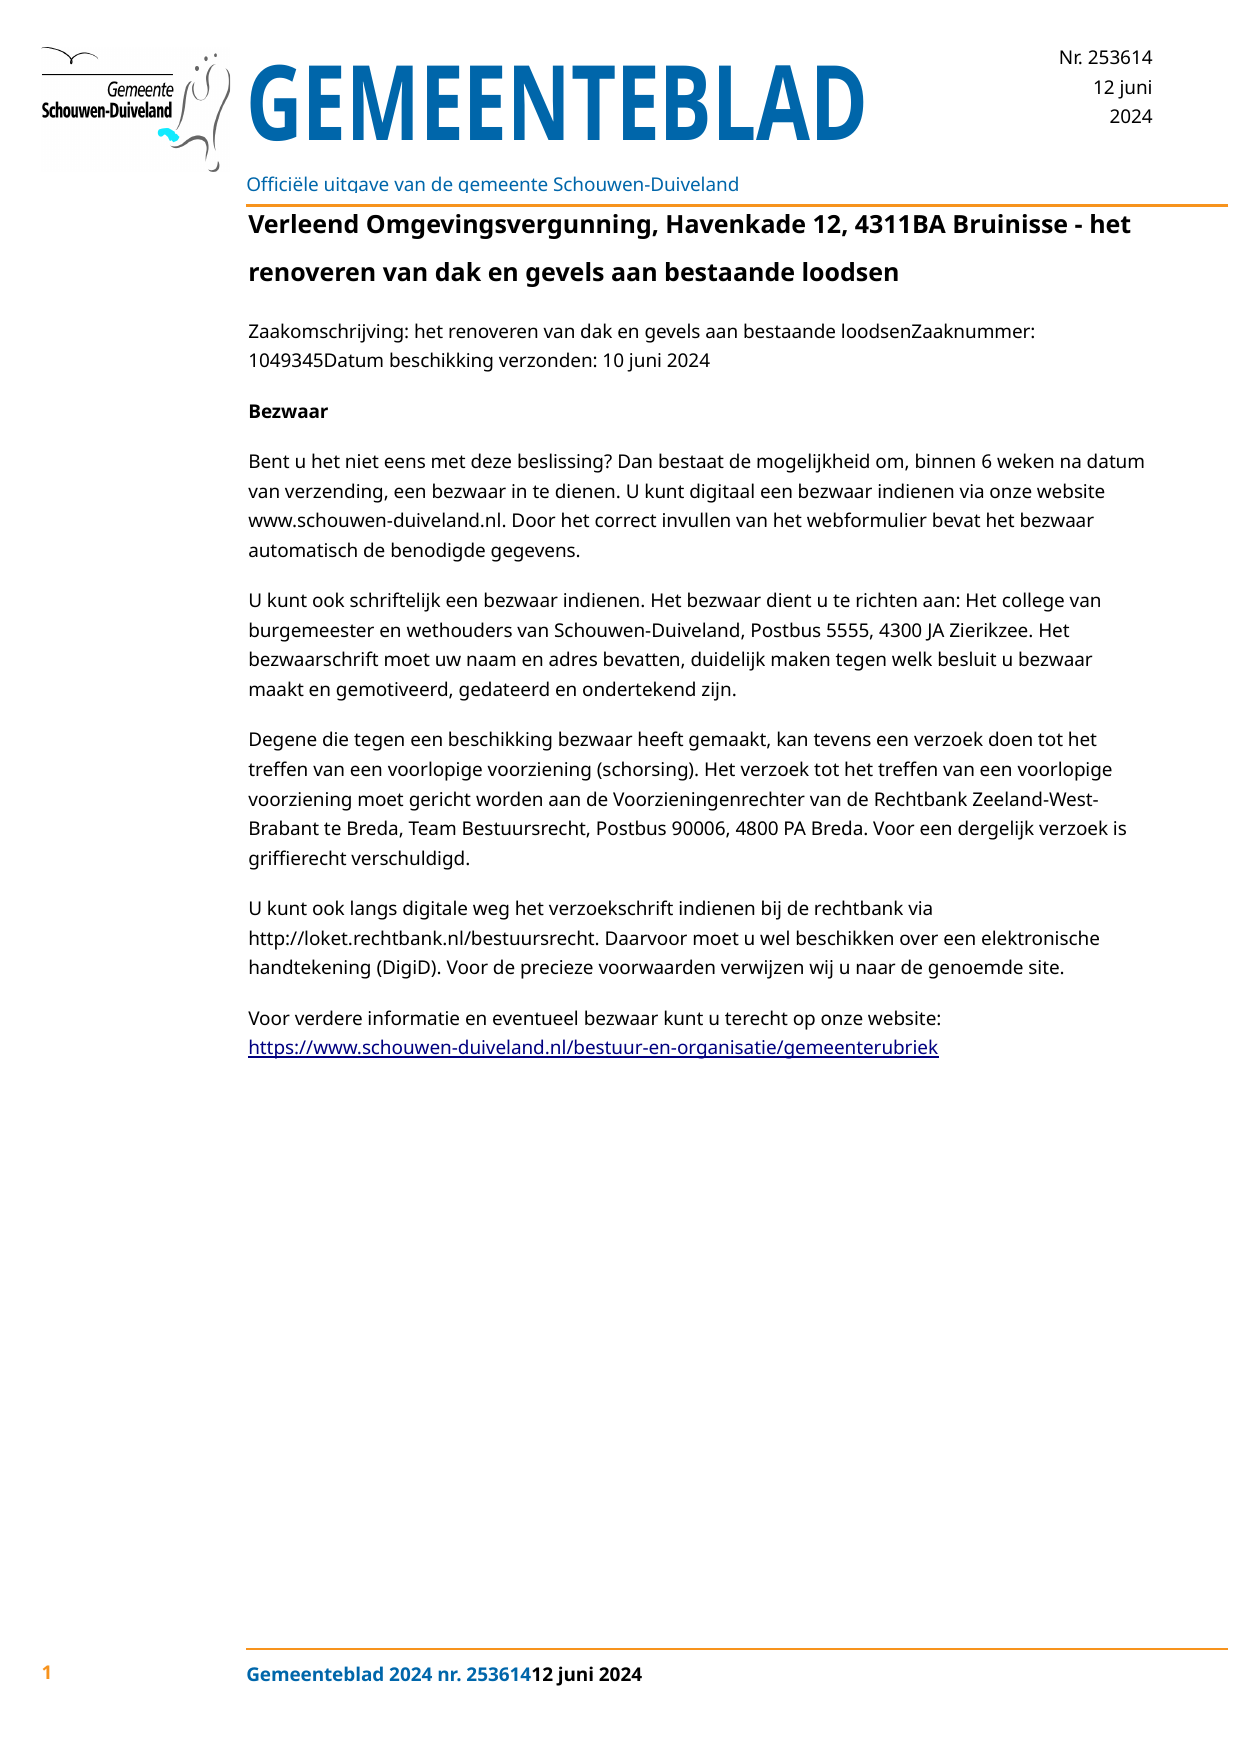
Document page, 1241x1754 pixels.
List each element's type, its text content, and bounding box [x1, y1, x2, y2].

text Zaakomschrijving: het renoveren van dak en gevels aan bestaande loodsenZaaknummer: 1049345Datum beschikking verzonden: 10 juni 2024 [248, 318, 1152, 373]
text Verleend Omgevingsvergunning, Havenkade 12, 4311BA Bruinisse - het renoveren van dak en gevels aan bestaande loodsen [248, 207, 1152, 288]
text U kunt ook langs digitale weg het verzoekschrift indienen bij de rechtbank via http://loket.rechtbank.nl/bestuursrecht. Daarvoor moet u wel beschikken over een elektronische handtekening (DigiD). Voor de precieze voorwaarden verwijzen wij u naar de genoemde site. [248, 895, 1152, 980]
text U kunt ook schriftelijk een bezwaar indienen. Het bezwaar dient u te richten aan: Het college van burgemeester en wethouders van Schouwen-Duiveland, Postbus 5555, 4300 JA Zierikzee. Het bezwaarschrift moet uw naam en adres bevatten, duidelijk maken tegen welk besluit u bezwaar maakt en gemotiveerd, gedateerd en ondertekend zijn. [248, 587, 1152, 702]
picture [41, 47, 231, 172]
text Degene die tegen een beschikking bezwaar heeft gemaakt, kan tevens een verzoek doen tot het treffen van een voorlopige voorziening (schorsing). Het verzoek tot het treffen van een voorlopige voorziening moet gericht worden aan de Voorzieningenrechter van de Rechtbank Zeeland-West-Brabant te Breda, Team Bestuursrecht, Postbus 90006, 4800 PA Breda. Voor een dergelijk verzoek is griffierecht verschuldigd. [248, 727, 1152, 871]
text Bent u het niet eens met deze beslissing? Dan bestaat de mogelijkheid om, binnen 6 weken na datum van verzending, een bezwaar in te dienen. U kunt digitaal een bezwaar indienen via onze website www.schouwen-duiveland.nl. Door het correct invullen van het webformulier bevat het bezwaar automatisch de benodigde gegevens. [248, 448, 1152, 563]
text Voor verdere informatie en eventueel bezwaar kunt u terecht op onze website: https://www.schouwen-duiveland.nl/bestuur-en-organisatie/gemeenterubriek [248, 1005, 1152, 1060]
text Bezwaar [248, 398, 1152, 424]
